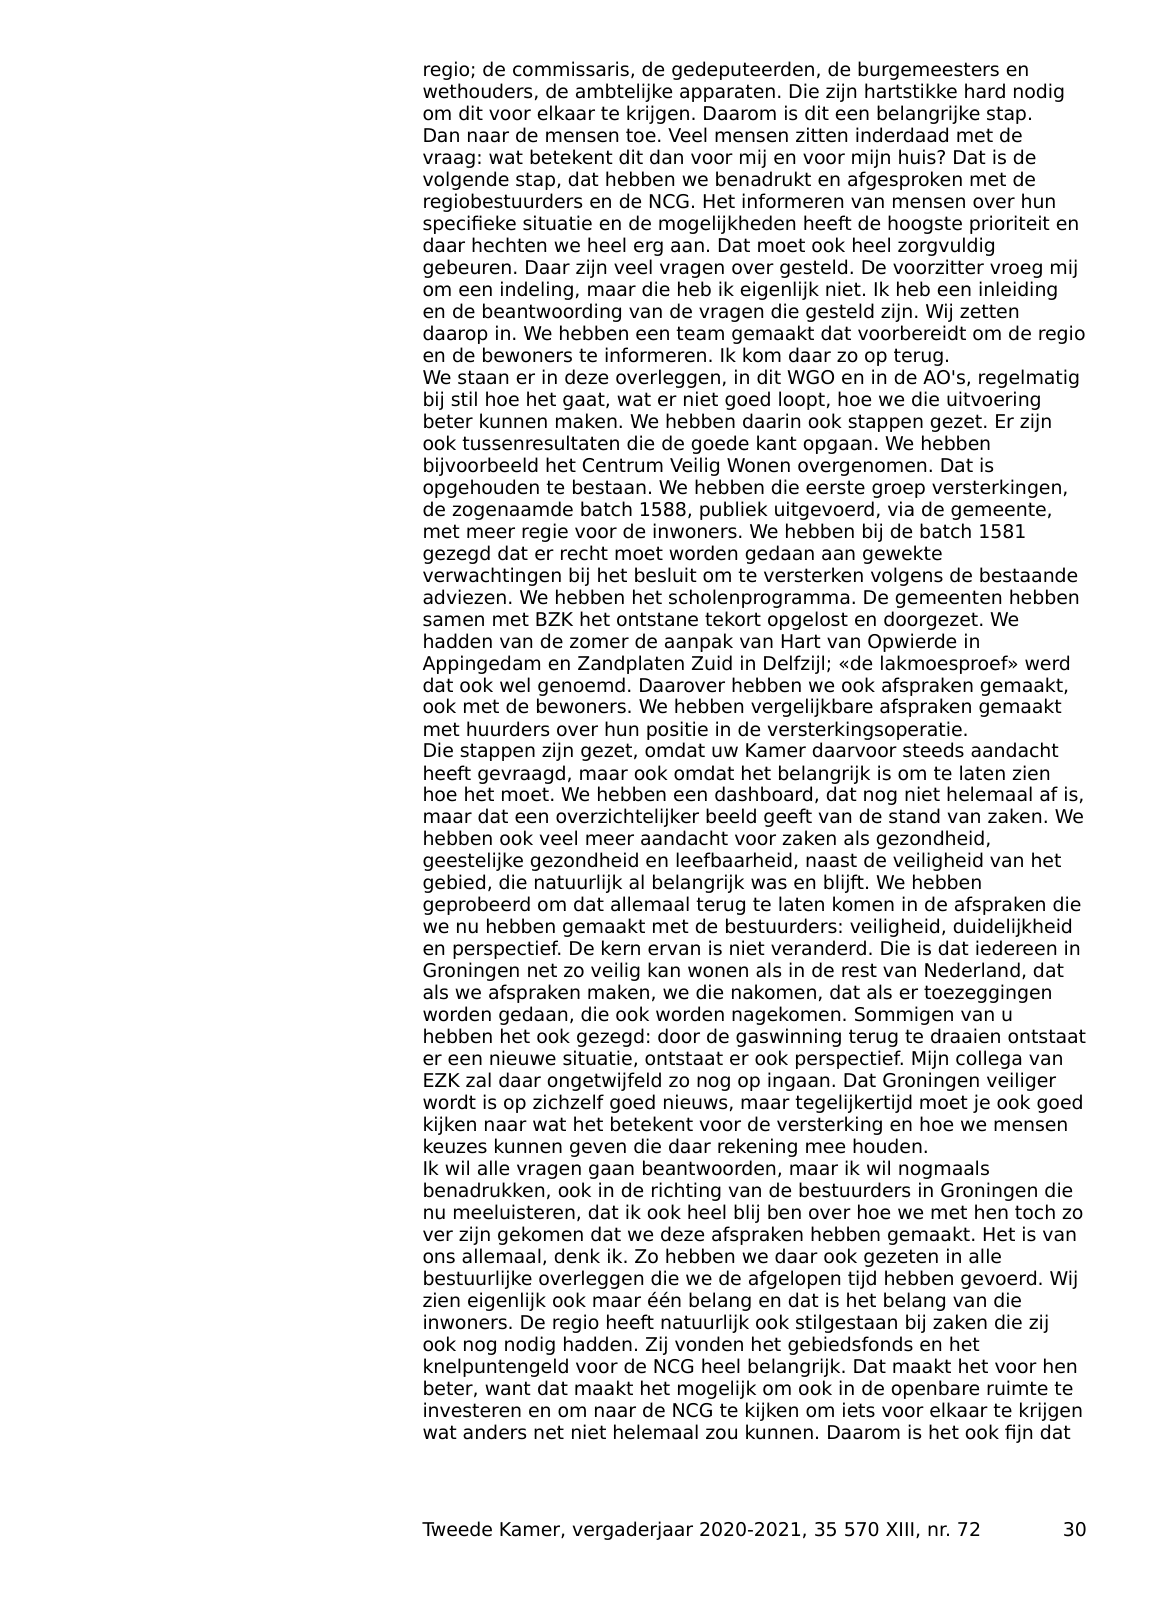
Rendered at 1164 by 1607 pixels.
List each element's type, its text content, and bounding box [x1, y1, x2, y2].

text Ik wil alle vragen gaan beantwoorden, maar ik wil nogmaals benadrukken, ook in de richting van de bestuurders in Groningen die nu meeluisteren, dat ik ook heel blij ben over hoe we met hen toch zo ver zijn gekomen dat we deze afspraken hebben gemaakt. Het is van ons allemaal, denk ik. Zo hebben we daar ook gezeten in alle bestuurlijke overleggen die we de afgelopen tijd hebben gevoerd. Wij zien eigenlijk ook maar één belang en dat is het belang van die inwoners. De regio heeft natuurlijk ook stilgestaan bij zaken die zij ook nog nodig hadden. Zij vonden het gebiedsfonds en het knelpuntengeld voor de NCG heel belangrijk. Dat maakt het voor hen beter, want dat maakt het mogelijk om ook in de openbare ruimte te investeren en om naar de NCG te kijken om iets voor elkaar te krijgen wat anders net niet helemaal zou kunnen. Daarom is het ook fijn dat [422, 1158, 1087, 1444]
text Die stappen zijn gezet, omdat uw Kamer daarvoor steeds aandacht heeft gevraagd, maar ook omdat het belangrijk is om te laten zien hoe het moet. We hebben een dashboard, dat nog niet helemaal af is, maar dat een overzichtelijker beeld geeft van de stand van zaken. We hebben ook veel meer aandacht voor zaken als gezondheid, geestelijke gezondheid en leefbaarheid, naast de veiligheid van het gebied, die natuurlijk al belangrijk was en blijft. We hebben geprobeerd om dat allemaal terug te laten komen in de afspraken die we nu hebben gemaakt met de bestuurders: veiligheid, duidelijkheid en perspectief. De kern ervan is niet veranderd. Die is dat iedereen in Groningen net zo veilig kan wonen als in de rest van Nederland, dat als we afspraken maken, we die nakomen, dat als er toezeggingen worden gedaan, die ook worden nagekomen. Sommigen van u hebben het ook gezegd: door de gaswinning terug te draaien ontstaat er een nieuwe situatie, ontstaat er ook perspectief. Mijn collega van EZK zal daar ongetwijfeld zo nog op ingaan. Dat Groningen veiliger wordt is op zichzelf goed nieuws, maar tegelijkertijd moet je ook goed kijken naar wat het betekent voor de versterking en hoe we mensen keuzes kunnen geven die daar rekening mee houden. [422, 740, 1087, 1158]
text We staan er in deze overleggen, in dit WGO en in de AO's, regelmatig bij stil hoe het gaat, wat er niet goed loopt, hoe we die uitvoering beter kunnen maken. We hebben daarin ook stappen gezet. Er zijn ook tussenresultaten die de goede kant opgaan. We hebben bijvoorbeeld het Centrum Veilig Wonen overgenomen. Dat is opgehouden te bestaan. We hebben die eerste groep versterkingen, de zogenaamde batch 1588, publiek uitgevoerd, via de gemeente, met meer regie voor de inwoners. We hebben bij de batch 1581 gezegd dat er recht moet worden gedaan aan gewekte verwachtingen bij het besluit om te versterken volgens de bestaande adviezen. We hebben het scholenprogramma. De gemeenten hebben samen met BZK het ontstane tekort opgelost en doorgezet. We hadden van de zomer de aanpak van Hart van Opwierde in Appingedam en Zandplaten Zuid in Delfzijl; «de lakmoesproef» werd dat ook wel genoemd. Daarover hebben we ook afspraken gemaakt, ook met de bewoners. We hebben vergelijkbare afspraken gemaakt met huurders over hun positie in de versterkingsoperatie. [422, 367, 1087, 740]
text Dan naar de mensen toe. Veel mensen zitten inderdaad met de vraag: wat betekent dit dan voor mij en voor mijn huis? Dat is de volgende stap, dat hebben we benadrukt en afgesproken met de regiobestuurders en de NCG. Het informeren van mensen over hun specifieke situatie en de mogelijkheden heeft de hoogste prioriteit en daar hechten we heel erg aan. Dat moet ook heel zorgvuldig gebeuren. Daar zijn veel vragen over gesteld. De voorzitter vroeg mij om een indeling, maar die heb ik eigenlijk niet. Ik heb een inleiding en de beantwoording van de vragen die gesteld zijn. Wij zetten daarop in. We hebben een team gemaakt dat voorbereidt om de regio en de bewoners te informeren. Ik kom daar zo op terug. [422, 125, 1087, 367]
text regio; de commissaris, de gedeputeerden, de burgemeesters en wethouders, de ambtelijke apparaten. Die zijn hartstikke hard nodig om dit voor elkaar te krijgen. Daarom is dit een belangrijke stap. [422, 59, 1087, 125]
